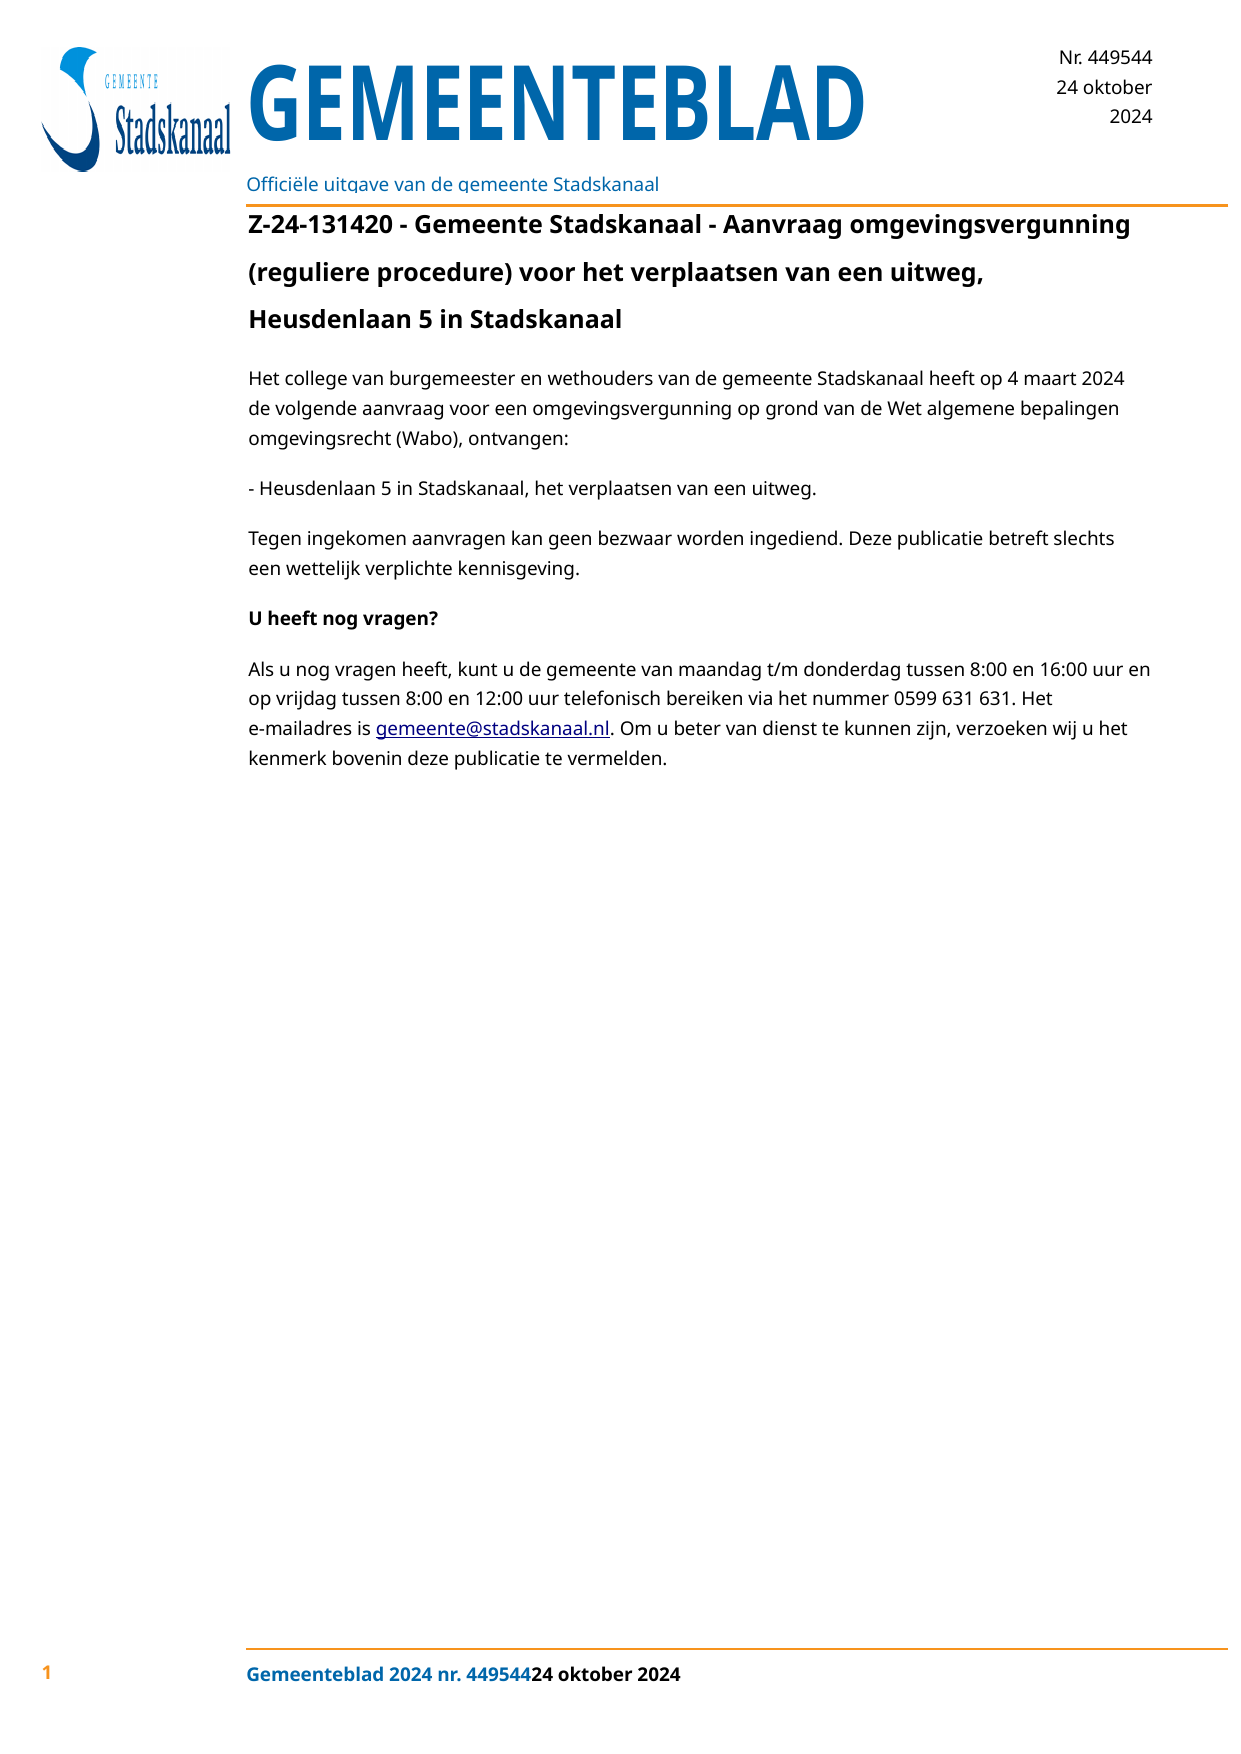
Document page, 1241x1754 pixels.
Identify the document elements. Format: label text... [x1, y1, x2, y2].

text - Heusdenlaan 5 in Stadskanaal, het verplaatsen van een uitweg. [248, 475, 1152, 501]
text Z-24-131420 - Gemeente Stadskanaal - Aanvraag omgevingsvergunning (reguliere procedure) voor het verplaatsen van een uitweg, Heusdenlaan 5 in Stadskanaal [248, 207, 1152, 336]
text Tegen ingekomen aanvragen kan geen bezwaar worden ingediend. Deze publicatie betreft slechts een wettelijk verplichte kennisgeving. [248, 526, 1152, 581]
picture [41, 47, 231, 172]
text Als u nog vragen heeft, kunt u de gemeente van maandag t/m donderdag tussen 8:00 en 16:00 uur en op vrijdag tussen 8:00 en 12:00 uur telefonisch bereiken via het nummer 0599 631 631. Het e‑mailadres is gemeente@stadskanaal.nl. Om u beter van dienst te kunnen zijn, verzoeken wij u het kenmerk bovenin deze publicatie te vermelden. [248, 656, 1152, 770]
text Het college van burgemeester en wethouders van de gemeente Stadskanaal heeft op 4 maart 2024 de volgende aanvraag voor een omgevingsvergunning op grond van de Wet algemene bepalingen omgevingsrecht (Wabo), ontvangen: [248, 366, 1152, 450]
text U heeft nog vragen? [248, 606, 1152, 631]
